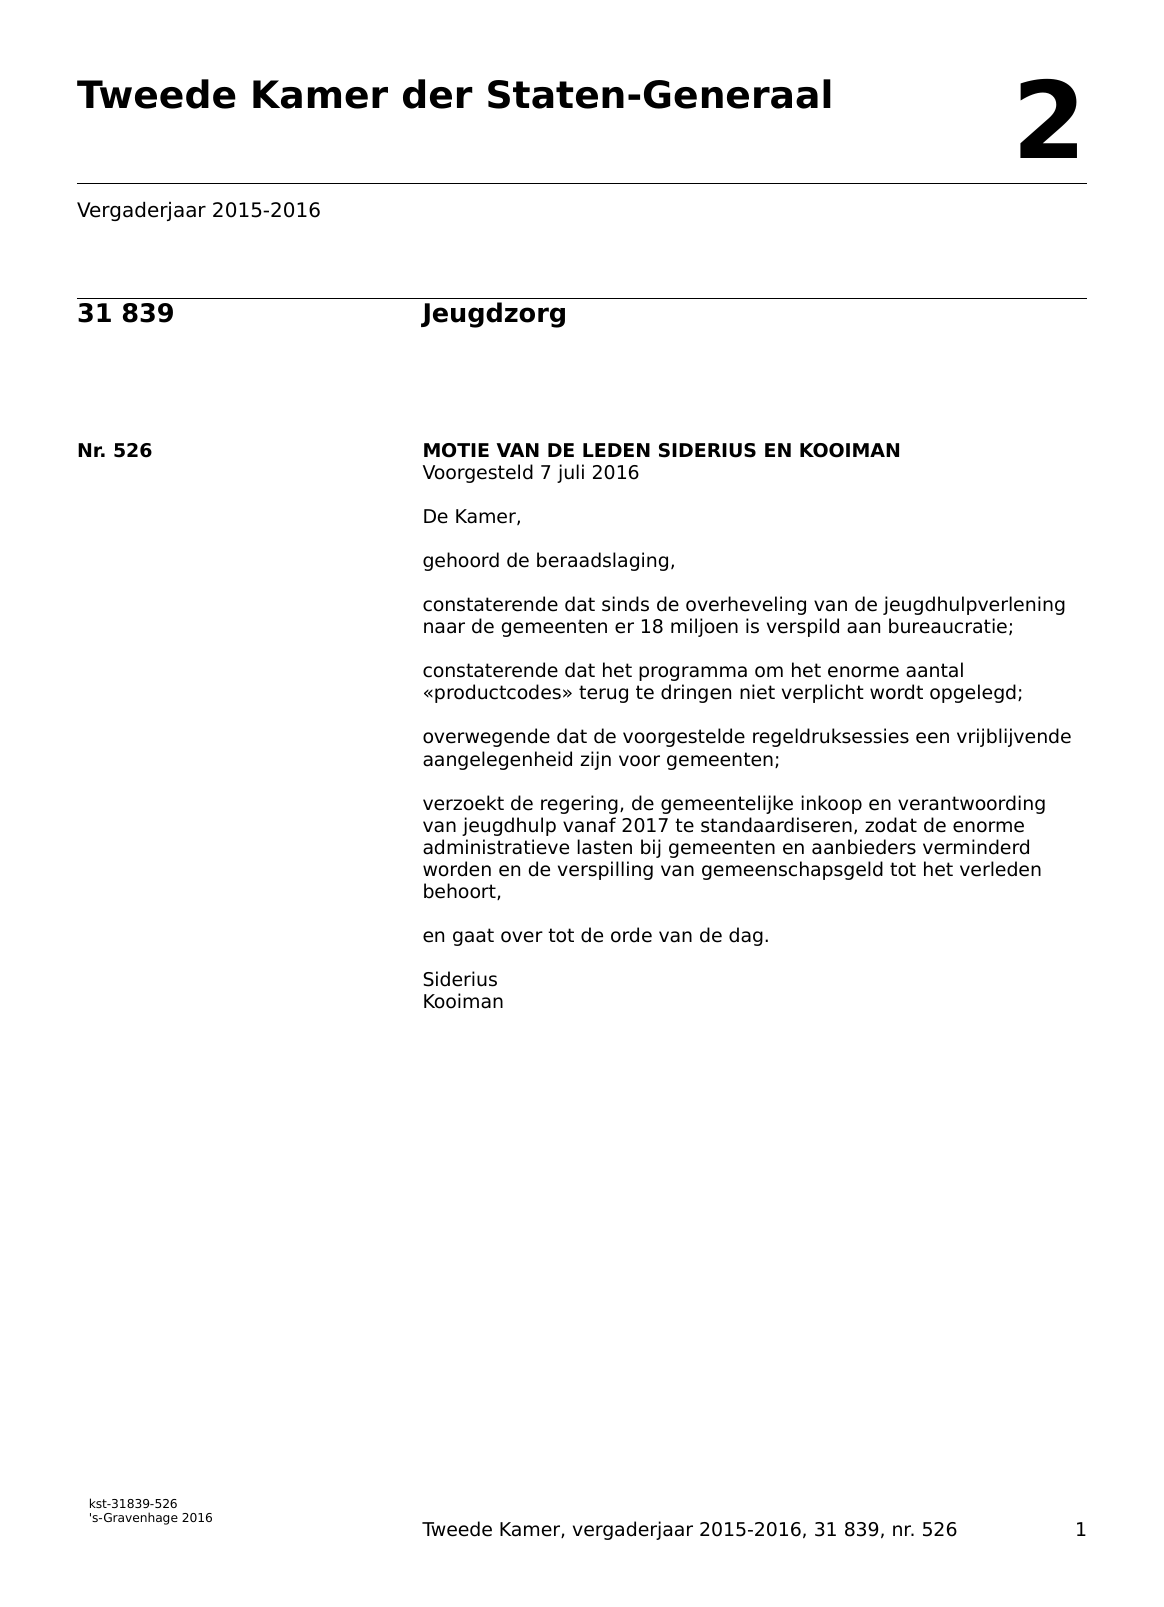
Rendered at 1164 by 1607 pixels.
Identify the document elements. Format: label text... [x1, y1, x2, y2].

text Siderius [422, 969, 1087, 991]
text gehoord de beraadslaging, [422, 550, 1087, 572]
subtitle 31 839 Jeugdzorg [77, 299, 1087, 329]
text verzoekt de regering, de gemeentelijke inkoop en verantwoording van jeugdhulp vanaf 2017 te standaardiseren, zodat de enorme administratieve lasten bij gemeenten en aanbieders verminderd worden en de verspilling van gemeenschapsgeld tot het verleden behoort, [422, 793, 1087, 902]
table_header Tweede Kamer der Staten-Generaal [77, 59, 886, 183]
text constaterende dat het programma om het enorme aantal «productcodes» terug te dringen niet verplicht wordt opgelegd; [422, 660, 1087, 704]
text Voorgesteld 7 juli 2016 [422, 462, 1087, 484]
text kst-31839-526 [88, 1497, 323, 1511]
text en gaat over tot de orde van de dag. [422, 925, 1087, 947]
subtitle Nr. 526 MOTIE VAN DE LEDEN SIDERIUS EN KOOIMAN [77, 440, 1087, 462]
table_header 2 [886, 59, 1087, 183]
text 's-Gravenhage 2016 [88, 1511, 323, 1525]
text De Kamer, [422, 506, 1087, 528]
text Kooiman [422, 991, 1087, 1013]
text overwegende dat de voorgestelde regeldruksessies een vrijblijvende aangelegenheid zijn voor gemeenten; [422, 726, 1087, 770]
table_cell Vergaderjaar 2015-2016 [77, 184, 1087, 298]
text constaterende dat sinds de overheveling van de jeugdhulpverlening naar de gemeenten er 18 miljoen is verspild aan bureaucratie; [422, 594, 1087, 638]
